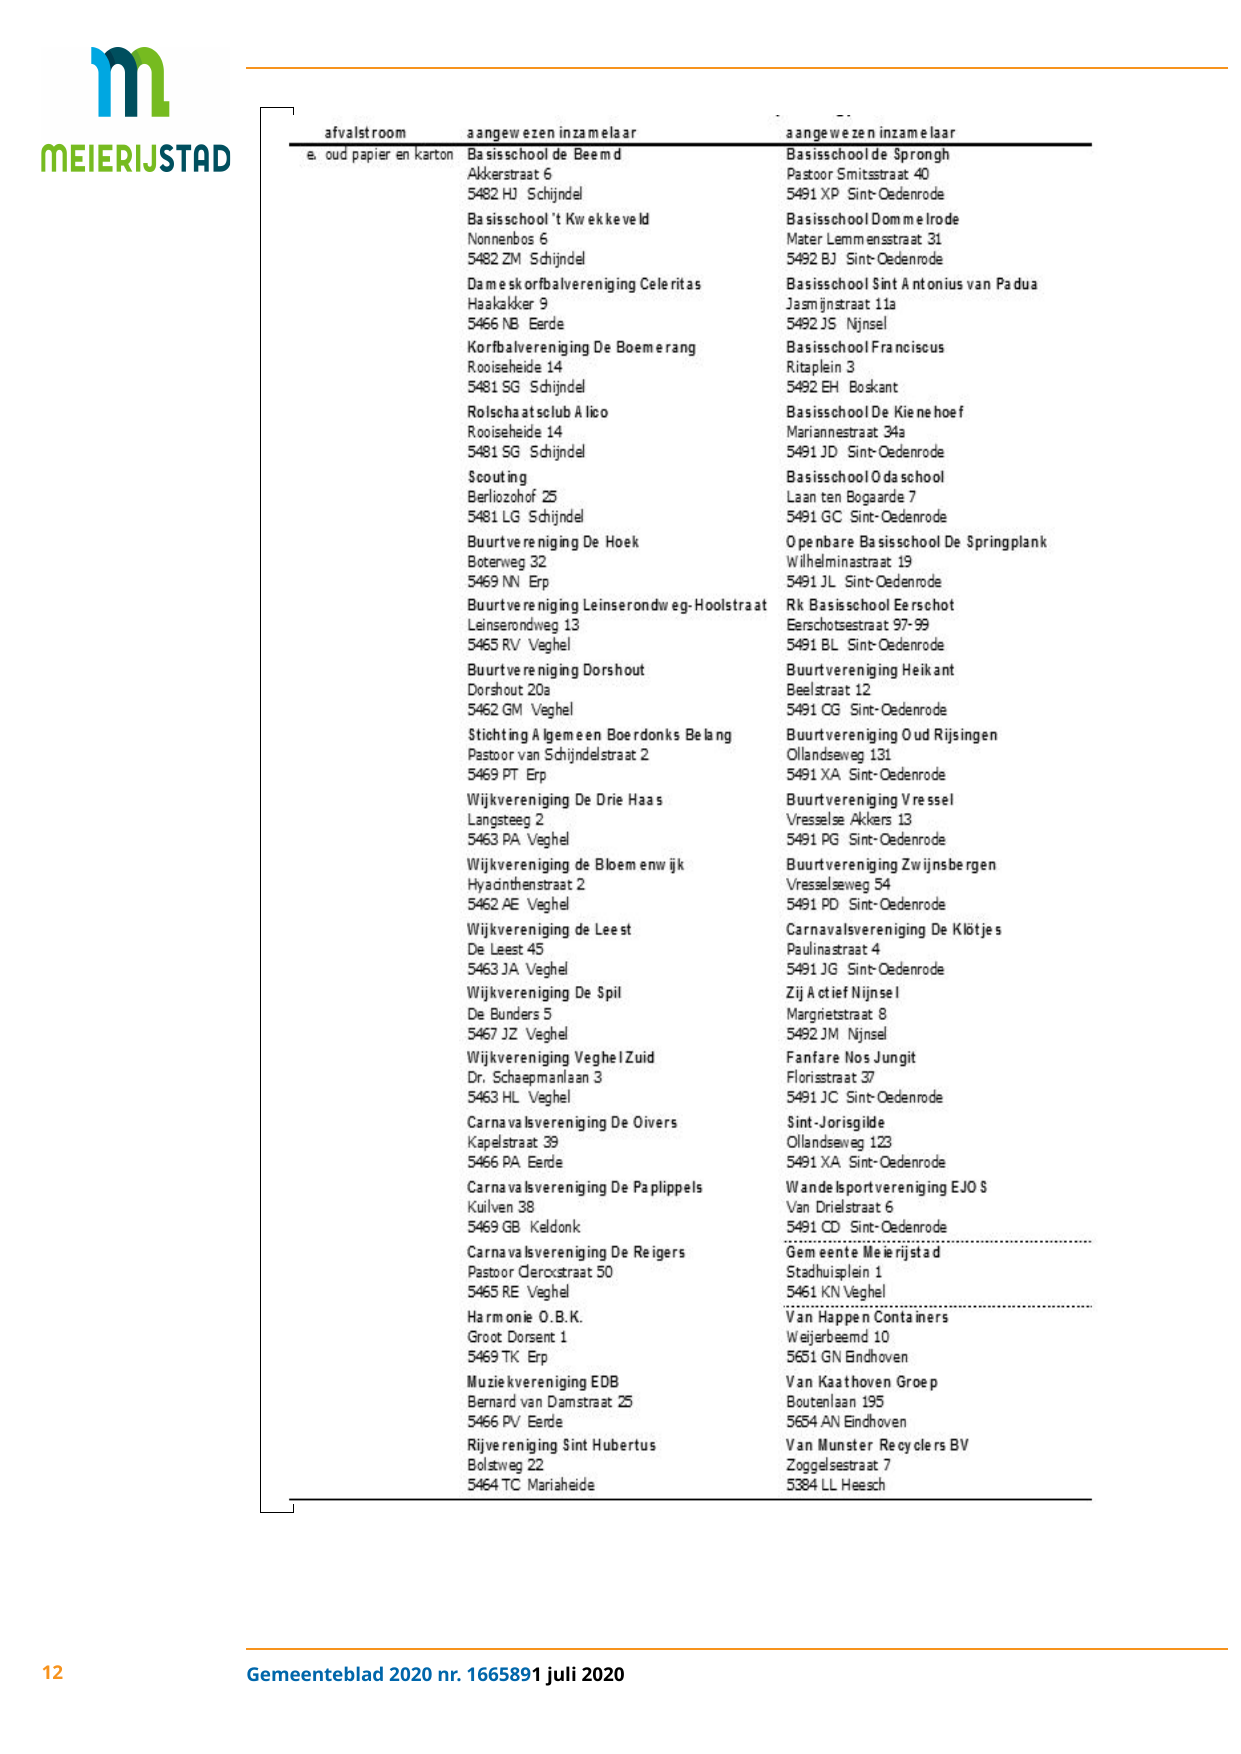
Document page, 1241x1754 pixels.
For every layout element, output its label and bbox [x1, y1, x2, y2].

picture [268, 115, 1124, 1504]
picture [41, 47, 231, 172]
